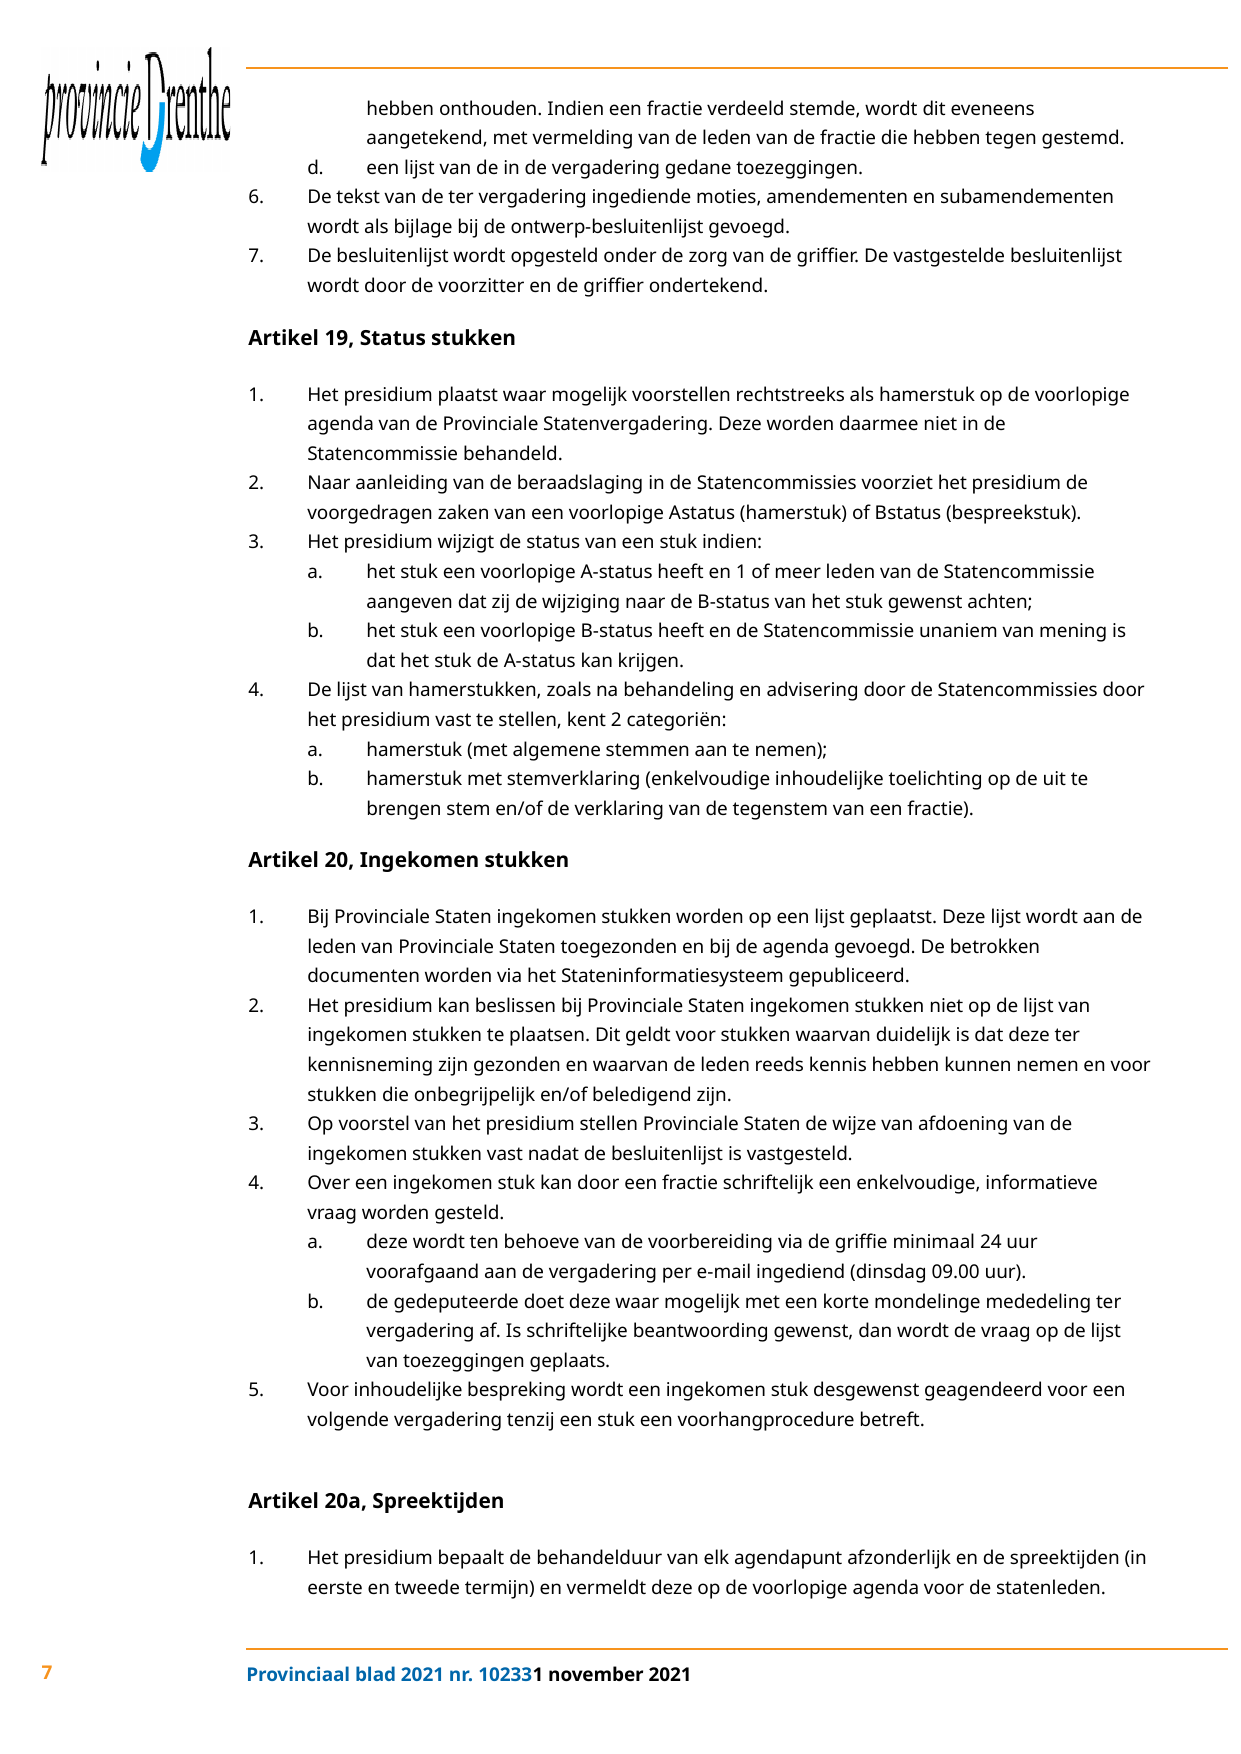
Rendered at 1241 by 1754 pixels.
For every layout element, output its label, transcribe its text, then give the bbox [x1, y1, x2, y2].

list Het presidium bepaalt de behandelduur van elk agendapunt afzonderlijk en de spreektijden (in eerste en tweede termijn) en vermeldt deze op de voorlopige agenda voor de statenleden. [248, 1544, 1152, 1599]
list De lijst van hamerstukken, zoals na behandeling en advisering door de Statencommissies door het presidium vast te stellen, kent 2 categoriën: [248, 677, 1152, 732]
text Artikel 20, Ingekomen stukken [248, 845, 1152, 874]
list Bij Provinciale Staten ingekomen stukken worden op een lijst geplaatst. Deze lijst wordt aan de leden van Provinciale Staten toegezonden en bij de agenda gevoegd. De betrokken documenten worden via het Stateninformatiesysteem gepubliceerd. [248, 903, 1152, 988]
list Het presidium wijzigt de status van een stuk indien: [248, 529, 1152, 554]
list het stuk een voorlopige A­-status heeft en 1 of meer leden van de Statencommissie aangeven dat zij de wijziging naar de B-status van het stuk gewenst achten; [307, 558, 1152, 613]
list deze wordt ten behoeve van de voorbereiding via de griffie minimaal 24 uur voorafgaand aan de vergadering per e-mail ingediend (dinsdag 09.00 uur). [307, 1229, 1152, 1284]
text Artikel 19, Status stukken [248, 323, 1152, 351]
list Op voorstel van het presidium stellen Provinciale Staten de wijze van afdoening van de ingekomen stukken vast nadat de besluitenlijst is vastgesteld. [248, 1110, 1152, 1166]
list hebben onthouden. Indien een fractie verdeeld stemde, wordt dit eveneens aangetekend, met vermelding van de leden van de fractie die hebben tegen gestemd. [307, 95, 1152, 150]
list een lijst van de in de vergadering gedane toezeggingen. [307, 154, 1152, 180]
text Artikel 20a, Spreektijden [248, 1486, 1152, 1515]
picture [41, 47, 231, 172]
list Naar aanleiding van de beraadslaging in de Statencommissies voorziet het presidium de voorgedragen zaken van een voorlopige A­status (hamerstuk) of B­status (bespreekstuk). [248, 469, 1152, 525]
list Het presidium plaatst waar mogelijk voorstellen rechtstreeks als hamerstuk op de voorlopige agenda van de Provinciale Statenvergadering. Deze worden daarmee niet in de Statencommissie behandeld. [248, 381, 1152, 466]
list het stuk een voorlopige B-­status heeft en de Statencommissie unaniem van mening is dat het stuk de A-status kan krijgen. [307, 617, 1152, 673]
list hamerstuk (met algemene stemmen aan te nemen); [307, 736, 1152, 761]
list de gedeputeerde doet deze waar mogelijk met een korte mondelinge mededeling ter vergadering af. Is schriftelijke beantwoording gewenst, dan wordt de vraag op de lijst van toezeggingen geplaats. [307, 1288, 1152, 1373]
list Over een ingekomen stuk kan door een fractie schriftelijk een enkelvoudige, informatieve vraag worden gesteld. [248, 1169, 1152, 1225]
list Het presidium kan beslissen bij Provinciale Staten ingekomen stukken niet op de lijst van ingekomen stukken te plaatsen. Dit geldt voor stukken waarvan duidelijk is dat deze ter kennisneming zijn gezonden en waarvan de leden reeds kennis hebben kunnen nemen en voor stukken die onbegrijpelijk en/of beledigend zijn. [248, 992, 1152, 1107]
list De tekst van de ter vergadering ingediende moties, amendementen en subamendementen wordt als bijlage bij de ontwerp-besluitenlijst gevoegd. [248, 183, 1152, 239]
list De besluitenlijst wordt opgesteld onder de zorg van de griffier. De vastgestelde besluitenlijst wordt door de voorzitter en de griffier ondertekend. [248, 243, 1152, 298]
list hamerstuk met stemverklaring (enkelvoudige inhoudelijke toelichting op de uit te brengen stem en/of de verklaring van de tegenstem van een fractie). [307, 765, 1152, 821]
list Voor inhoudelijke bespreking wordt een ingekomen stuk desgewenst geagendeerd voor een volgende vergadering tenzij een stuk een voorhangprocedure betreft. [248, 1377, 1152, 1432]
